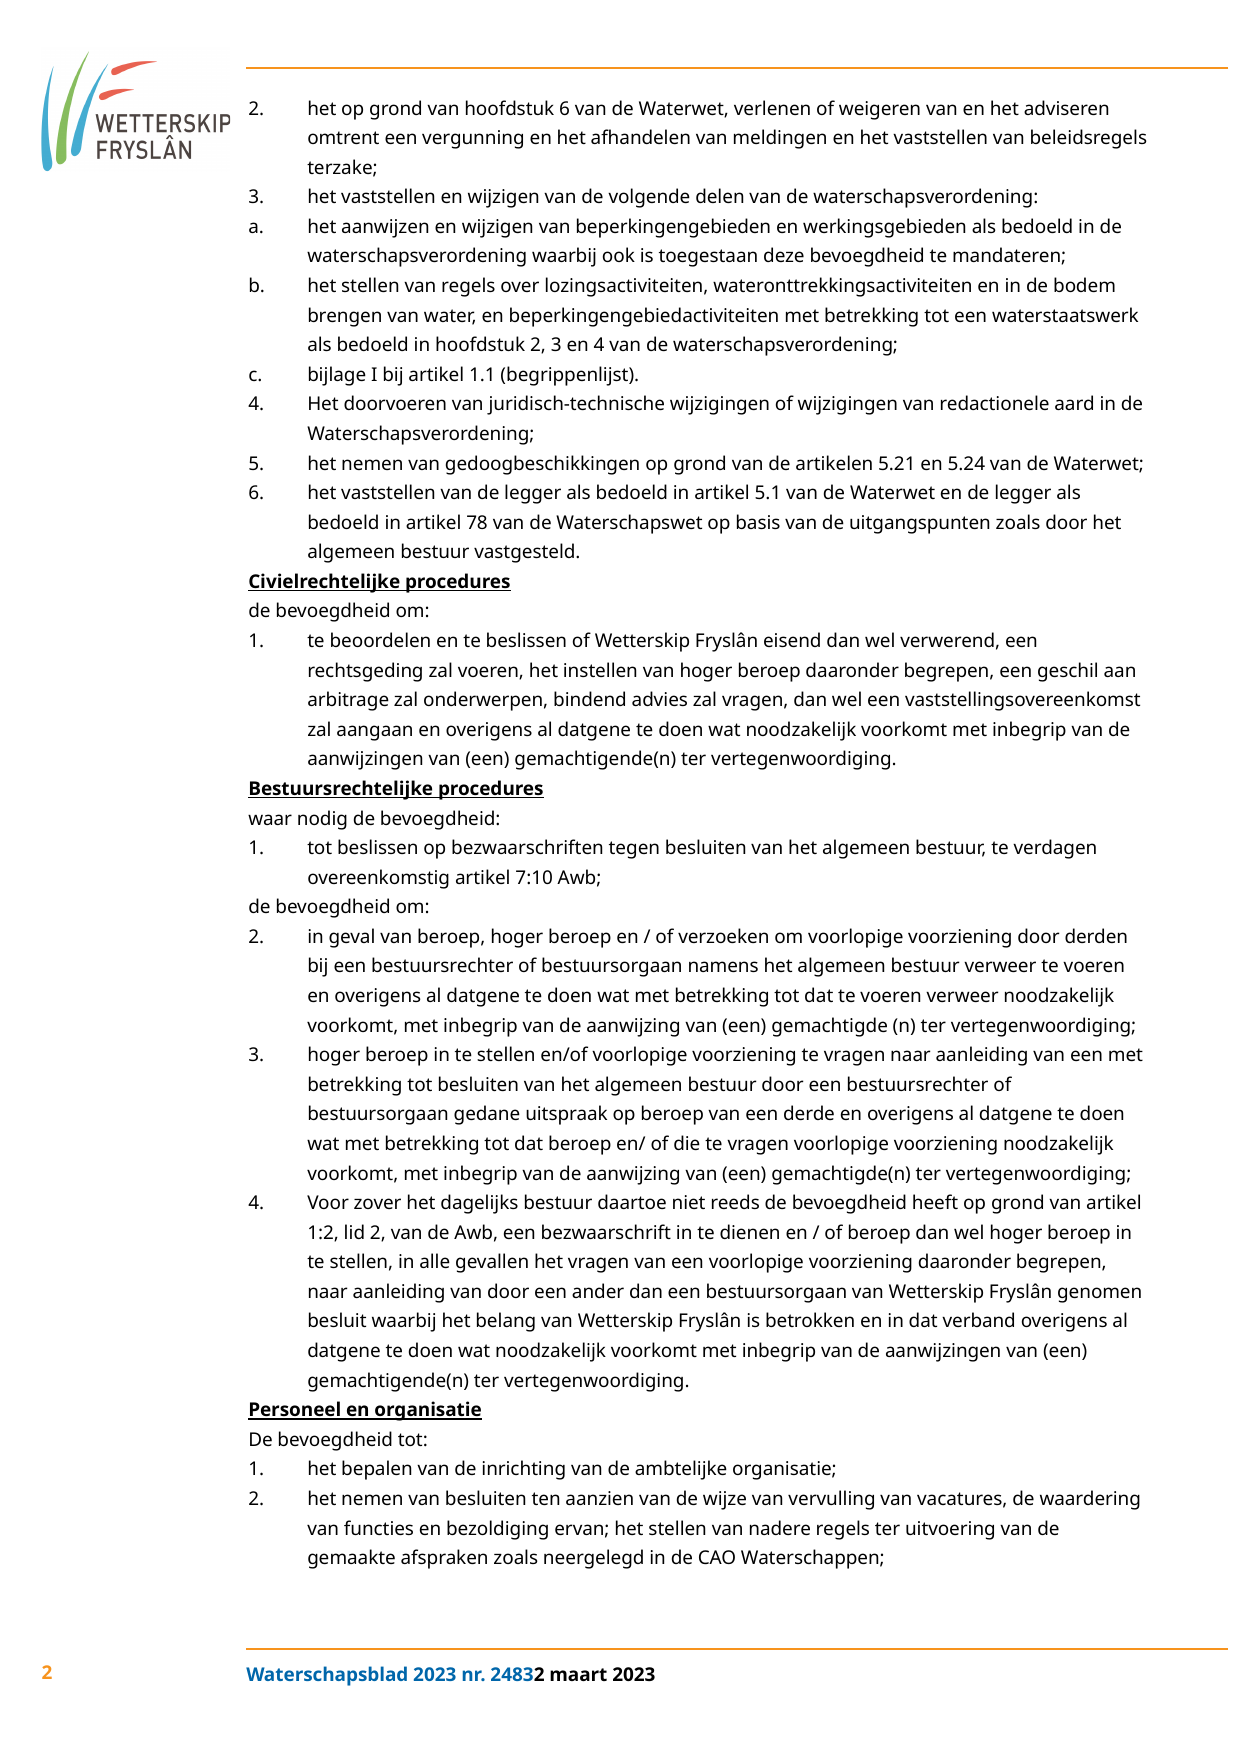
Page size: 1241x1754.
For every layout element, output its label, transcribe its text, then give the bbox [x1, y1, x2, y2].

text Bestuursrechtelijke procedures [248, 775, 1152, 801]
text De bevoegdheid tot: [248, 1426, 1152, 1452]
list het aanwijzen en wijzigen van beperkingengebieden en werkingsgebieden als bedoeld in de waterschapsverordening waarbij ook is toegestaan deze bevoegdheid te mandateren; [248, 213, 1152, 268]
list het vaststellen en wijzigen van de volgende delen van de waterschapsverordening: [248, 183, 1152, 209]
list tot beslissen op bezwaarschriften tegen besluiten van het algemeen bestuur, te verdagen overeenkomstig artikel 7:10 Awb; [248, 834, 1152, 890]
list het nemen van gedoogbeschikkingen op grond van de artikelen 5.21 en 5.24 van de Waterwet; [248, 450, 1152, 476]
list hoger beroep in te stellen en/of voorlopige voorziening te vragen naar aanleiding van een met betrekking tot besluiten van het algemeen bestuur door een bestuursrechter of bestuursorgaan gedane uitspraak op beroep van een derde en overigens al datgene te doen wat met betrekking tot dat beroep en/ of die te vragen voorlopige voorziening noodzakelijk voorkomt, met inbegrip van de aanwijzing van (een) gemachtigde(n) ter vertegenwoordiging; [248, 1041, 1152, 1186]
list Voor zover het dagelijks bestuur daartoe niet reeds de bevoegdheid heeft op grond van artikel 1:2, lid 2, van de Awb, een bezwaarschrift in te dienen en / of beroep dan wel hoger beroep in te stellen, in alle gevallen het vragen van een voorlopige voorziening daaronder begrepen, naar aanleiding van door een ander dan een bestuursorgaan van Wetterskip Fryslân genomen besluit waarbij het belang van Wetterskip Fryslân is betrokken en in dat verband overigens al datgene te doen wat noodzakelijk voorkomt met inbegrip van de aanwijzingen van (een) gemachtigende(n) ter vertegenwoordiging. [248, 1189, 1152, 1393]
list in geval van beroep, hoger beroep en / of verzoeken om voorlopige voorziening door derden bij een bestuursrechter of bestuursorgaan namens het algemeen bestuur verweer te voeren en overigens al datgene te doen wat met betrekking tot dat te voeren verweer noodzakelijk voorkomt, met inbegrip van de aanwijzing van (een) gemachtigde (n) ter vertegenwoordiging; [248, 923, 1152, 1038]
picture [41, 47, 231, 172]
text Civielrechtelijke procedures [248, 568, 1152, 594]
list bijlage I bij artikel 1.1 (begrippenlijst). [248, 361, 1152, 387]
list het bepalen van de inrichting van de ambtelijke organisatie; [248, 1456, 1152, 1481]
text Personeel en organisatie [248, 1396, 1152, 1422]
list te beoordelen en te beslissen of Wetterskip Fryslân eisend dan wel verwerend, een rechtsgeding zal voeren, het instellen van hoger beroep daaronder begrepen, een geschil aan arbitrage zal onderwerpen, bindend advies zal vragen, dan wel een vaststellingsovereenkomst zal aangaan en overigens al datgene te doen wat noodzakelijk voorkomt met inbegrip van de aanwijzingen van (een) gemachtigende(n) ter vertegenwoordiging. [248, 627, 1152, 771]
list het stellen van regels over lozingsactiviteiten, wateronttrekkingsactiviteiten en in de bodem brengen van water, en beperkingengebiedactiviteiten met betrekking tot een waterstaatswerk als bedoeld in hoofdstuk 2, 3 en 4 van de waterschapsverordening; [248, 272, 1152, 357]
list het vaststellen van de legger als bedoeld in artikel 5.1 van de Waterwet en de legger als bedoeld in artikel 78 van de Waterschapswet op basis van de uitgangspunten zoals door het algemeen bestuur vastgesteld. [248, 479, 1152, 564]
text waar nodig de bevoegdheid: [248, 805, 1152, 831]
list het nemen van besluiten ten aanzien van de wijze van vervulling van vacatures, de waardering van functies en bezoldiging ervan; het stellen van nadere regels ter uitvoering van de gemaakte afspraken zoals neergelegd in de CAO Waterschappen; [248, 1485, 1152, 1570]
list het op grond van hoofdstuk 6 van de Waterwet, verlenen of weigeren van en het adviseren omtrent een vergunning en het afhandelen van meldingen en het vaststellen van beleidsregels terzake; [248, 95, 1152, 180]
list Het doorvoeren van juridisch-technische wijzigingen of wijzigingen van redactionele aard in de Waterschapsverordening; [248, 391, 1152, 446]
text de bevoegdheid om: [248, 893, 1152, 919]
text de bevoegdheid om: [248, 598, 1152, 623]
